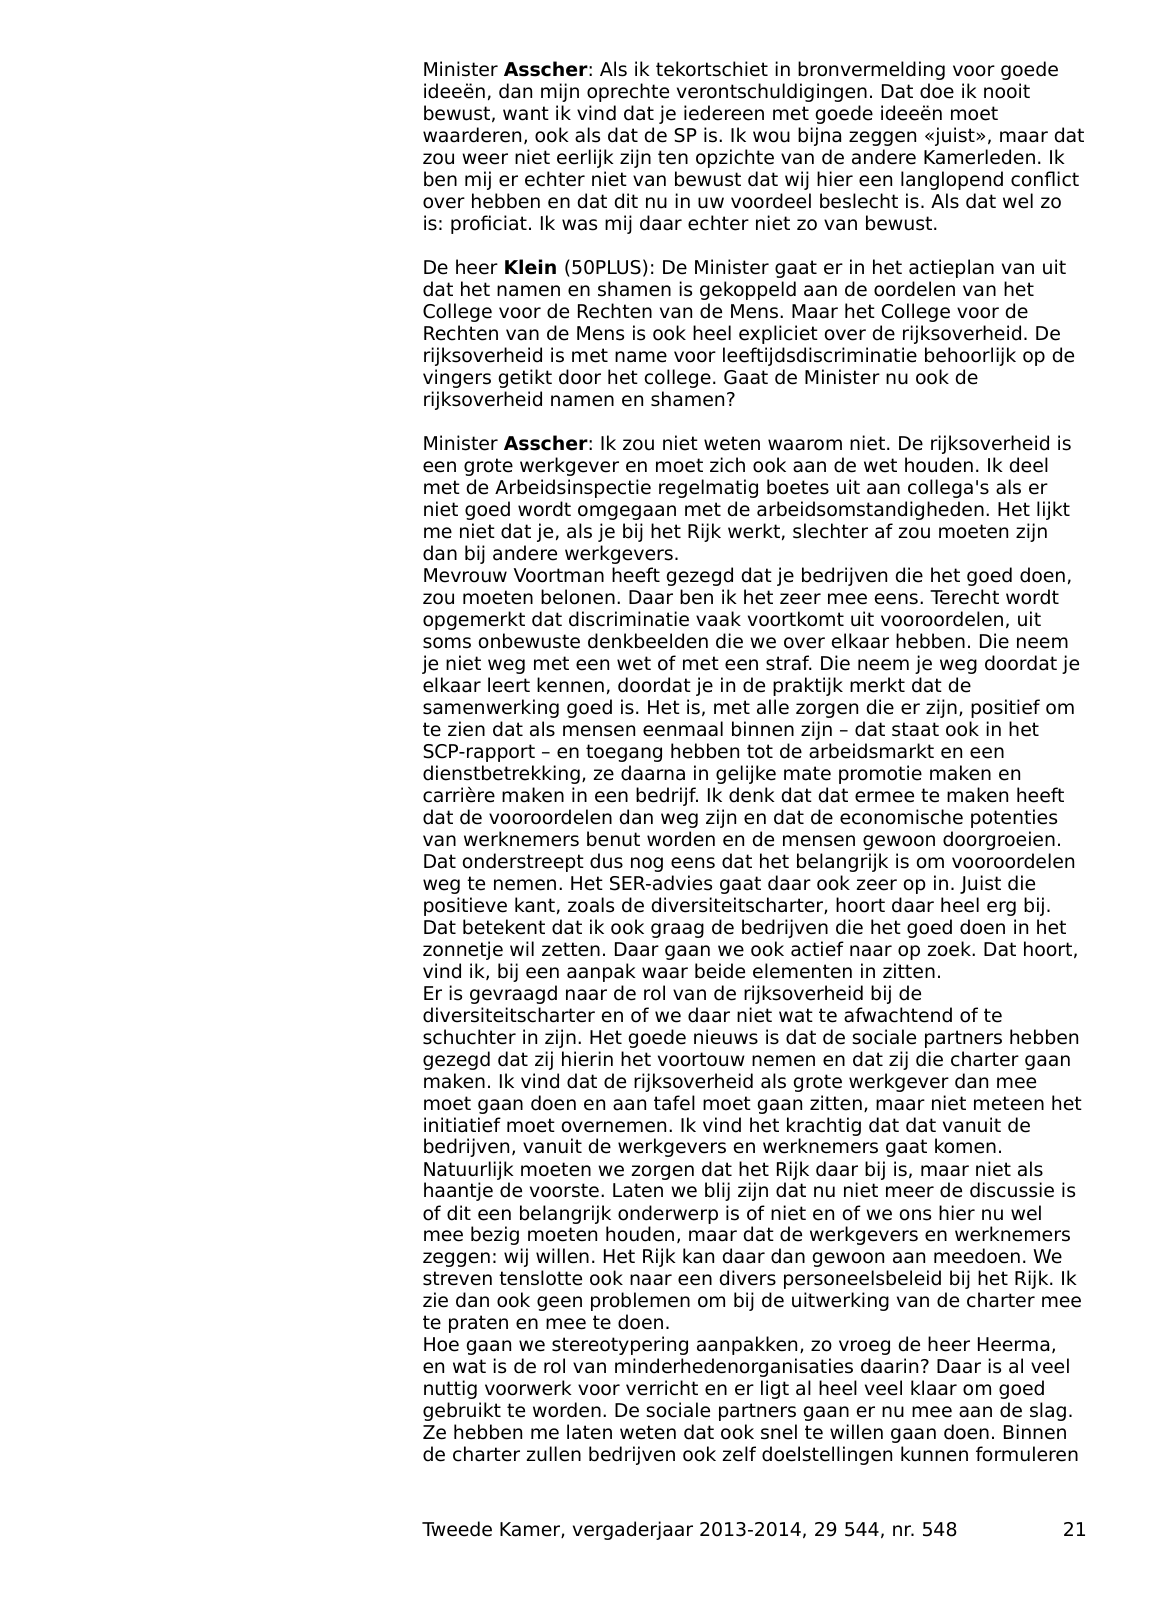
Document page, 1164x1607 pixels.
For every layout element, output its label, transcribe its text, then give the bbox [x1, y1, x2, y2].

text Er is gevraagd naar de rol van de rijksoverheid bij de diversiteitscharter en of we daar niet wat te afwachtend of te schuchter in zijn. Het goede nieuws is dat de sociale partners hebben gezegd dat zij hierin het voortouw nemen en dat zij die charter gaan maken. Ik vind dat de rijksoverheid als grote werkgever dan mee moet gaan doen en aan tafel moet gaan zitten, maar niet meteen het initiatief moet overnemen. Ik vind het krachtig dat dat vanuit de bedrijven, vanuit de werkgevers en werknemers gaat komen. Natuurlijk moeten we zorgen dat het Rijk daar bij is, maar niet als haantje de voorste. Laten we blij zijn dat nu niet meer de discussie is of dit een belangrijk onderwerp is of niet en of we ons hier nu wel mee bezig moeten houden, maar dat de werkgevers en werknemers zeggen: wij willen. Het Rijk kan daar dan gewoon aan meedoen. We streven tenslotte ook naar een divers personeelsbeleid bij het Rijk. Ik zie dan ook geen problemen om bij de uitwerking van de charter mee te praten en mee te doen. [422, 983, 1087, 1334]
text Minister Asscher: Ik zou niet weten waarom niet. De rijksoverheid is een grote werkgever en moet zich ook aan de wet houden. Ik deel met de Arbeidsinspectie regelmatig boetes uit aan collega's als er niet goed wordt omgegaan met de arbeidsomstandigheden. Het lijkt me niet dat je, als je bij het Rijk werkt, slechter af zou moeten zijn dan bij andere werkgevers. [422, 433, 1087, 565]
text Mevrouw Voortman heeft gezegd dat je bedrijven die het goed doen, zou moeten belonen. Daar ben ik het zeer mee eens. Terecht wordt opgemerkt dat discriminatie vaak voortkomt uit vooroordelen, uit soms onbewuste denkbeelden die we over elkaar hebben. Die neem je niet weg met een wet of met een straf. Die neem je weg doordat je elkaar leert kennen, doordat je in de praktijk merkt dat de samenwerking goed is. Het is, met alle zorgen die er zijn, positief om te zien dat als mensen eenmaal binnen zijn – dat staat ook in het SCP-rapport – en toegang hebben tot de arbeidsmarkt en een dienstbetrekking, ze daarna in gelijke mate promotie maken en carrière maken in een bedrijf. Ik denk dat dat ermee te maken heeft dat de vooroordelen dan weg zijn en dat de economische potenties van werknemers benut worden en de mensen gewoon doorgroeien. Dat onderstreept dus nog eens dat het belangrijk is om vooroordelen weg te nemen. Het SER-advies gaat daar ook zeer op in. Juist die positieve kant, zoals de diversiteitscharter, hoort daar heel erg bij. Dat betekent dat ik ook graag de bedrijven die het goed doen in het zonnetje wil zetten. Daar gaan we ook actief naar op zoek. Dat hoort, vind ik, bij een aanpak waar beide elementen in zitten. [422, 565, 1087, 983]
text De heer Klein (50PLUS): De Minister gaat er in het actieplan van uit dat het namen en shamen is gekoppeld aan de oordelen van het College voor de Rechten van de Mens. Maar het College voor de Rechten van de Mens is ook heel expliciet over de rijksoverheid. De rijksoverheid is met name voor leeftijdsdiscriminatie behoorlijk op de vingers getikt door het college. Gaat de Minister nu ook de rijksoverheid namen en shamen? [422, 257, 1087, 411]
text Minister Asscher: Als ik tekortschiet in bronvermelding voor goede ideeën, dan mijn oprechte verontschuldigingen. Dat doe ik nooit bewust, want ik vind dat je iedereen met goede ideeën moet waarderen, ook als dat de SP is. Ik wou bijna zeggen «juist», maar dat zou weer niet eerlijk zijn ten opzichte van de andere Kamerleden. Ik ben mij er echter niet van bewust dat wij hier een langlopend conflict over hebben en dat dit nu in uw voordeel beslecht is. Als dat wel zo is: proficiat. Ik was mij daar echter niet zo van bewust. [422, 59, 1087, 235]
text Hoe gaan we stereotypering aanpakken, zo vroeg de heer Heerma, en wat is de rol van minderhedenorganisaties daarin? Daar is al veel nuttig voorwerk voor verricht en er ligt al heel veel klaar om goed gebruikt te worden. De sociale partners gaan er nu mee aan de slag. Ze hebben me laten weten dat ook snel te willen gaan doen. Binnen de charter zullen bedrijven ook zelf doelstellingen kunnen formuleren [422, 1334, 1087, 1466]
